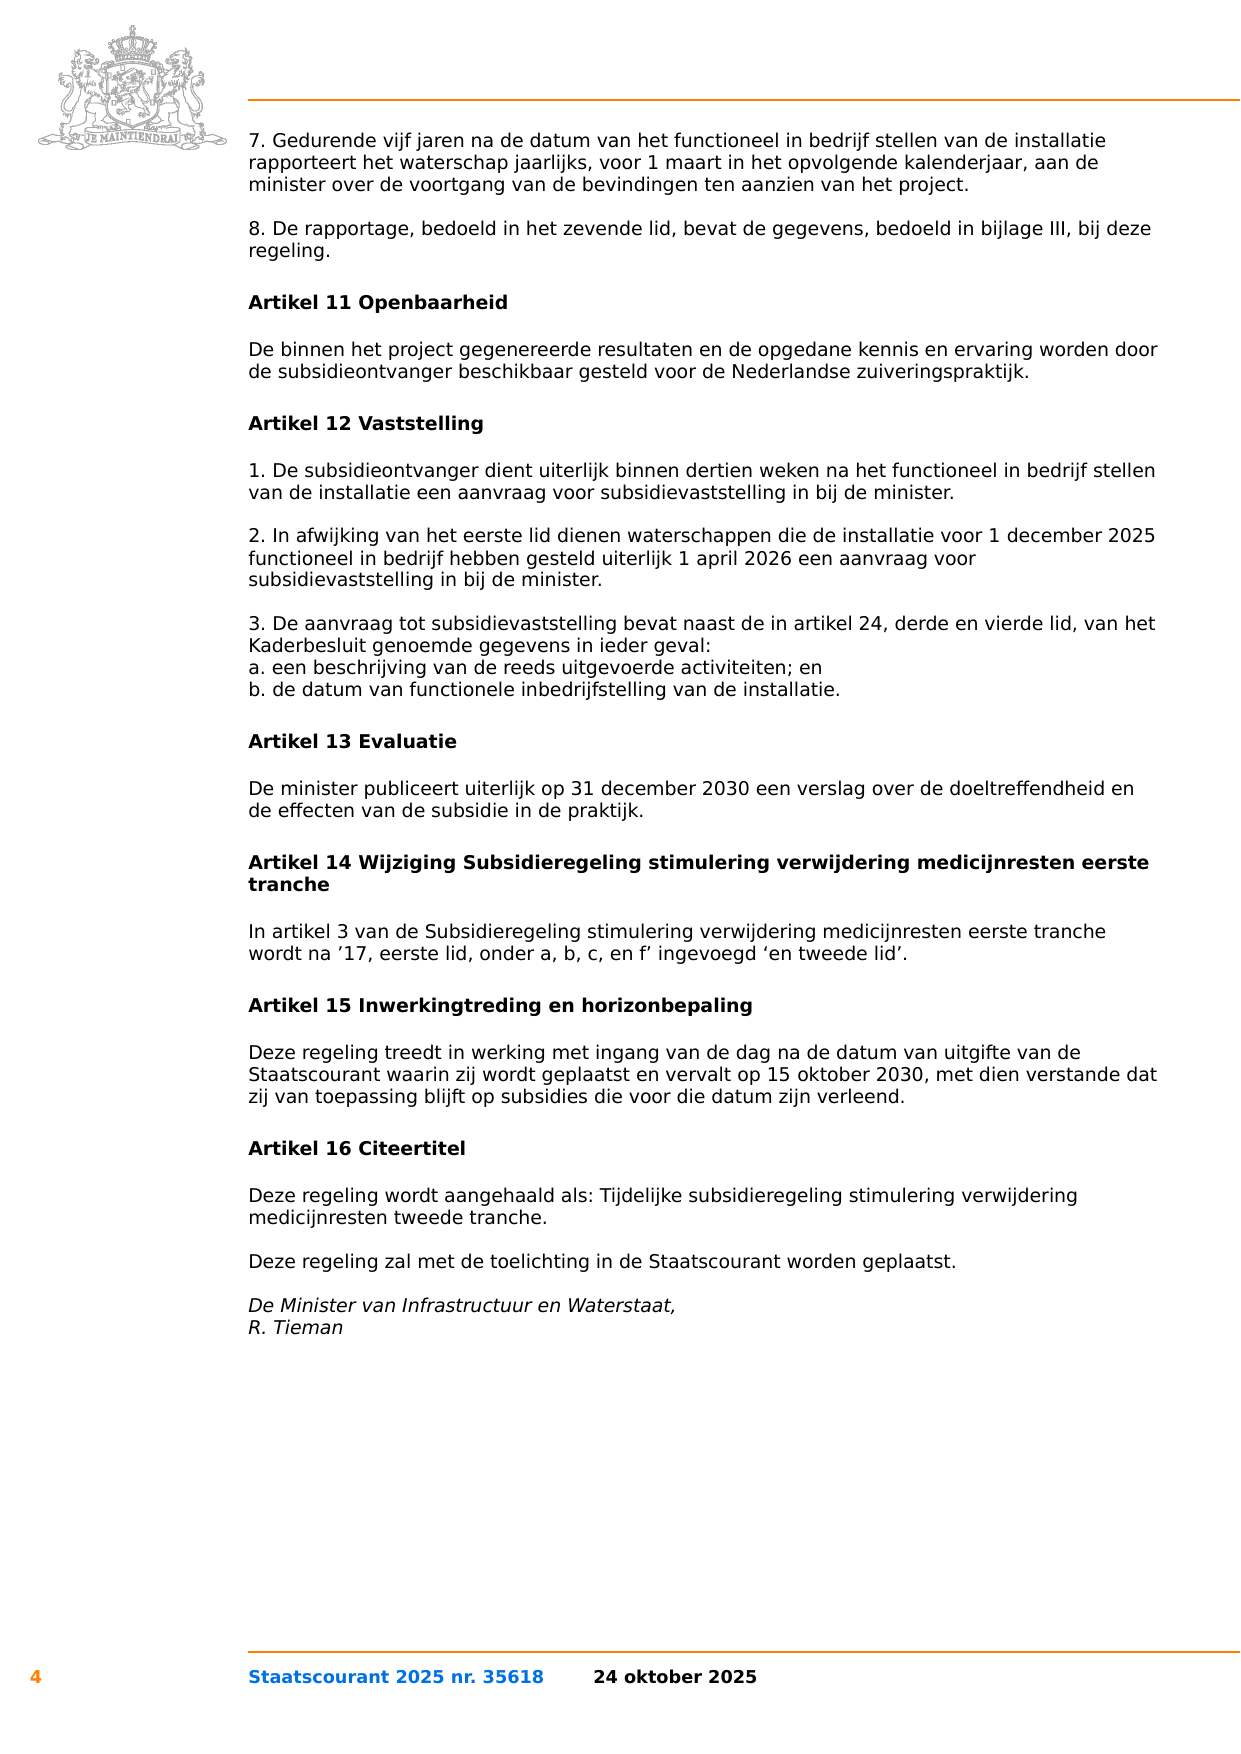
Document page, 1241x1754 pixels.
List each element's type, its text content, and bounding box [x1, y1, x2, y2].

picture [38, 25, 227, 150]
text De Minister van Infrastructuur en Waterstaat, R. Tieman [248, 1294, 1163, 1338]
subtitle Artikel 13 Evaluatie [248, 731, 1163, 753]
text a. een beschrijving van de reeds uitgevoerde activiteiten; en [248, 657, 1163, 679]
text De minister publiceert uiterlijk op 31 december 2030 een verslag over de doeltreffendheid en de effecten van de subsidie in de praktijk. [248, 778, 1163, 822]
subtitle Artikel 12 Vaststelling [248, 413, 1163, 434]
text 1. De subsidieontvanger dient uiterlijk binnen dertien weken na het functioneel in bedrijf stellen van de installatie een aanvraag voor subsidievaststelling in bij de minister. [248, 459, 1163, 503]
text 7. Gedurende vijf jaren na de datum van het functioneel in bedrijf stellen van de installatie rapporteert het waterschap jaarlijks, voor 1 maart in het opvolgende kalenderjaar, aan de minister over de voortgang van de bevindingen ten aanzien van het project. [248, 130, 1163, 196]
subtitle Artikel 11 Openbaarheid [248, 292, 1163, 314]
subtitle Artikel 15 Inwerkingtreding en horizonbepaling [248, 995, 1163, 1017]
text De binnen het project gegenereerde resultaten en de opgedane kennis en ervaring worden door de subsidieontvanger beschikbaar gesteld voor de Nederlandse zuiveringspraktijk. [248, 339, 1163, 383]
text Deze regeling treedt in werking met ingang van de dag na de datum van uitgifte van de Staatscourant waarin zij wordt geplaatst en vervalt op 15 oktober 2030, met dien verstande dat zij van toepassing blijft op subsidies die voor die datum zijn verleend. [248, 1042, 1163, 1108]
text 3. De aanvraag tot subsidievaststelling bevat naast de in artikel 24, derde en vierde lid, van het Kaderbesluit genoemde gegevens in ieder geval: [248, 613, 1163, 657]
text 8. De rapportage, bedoeld in het zevende lid, bevat de gegevens, bedoeld in bijlage III, bij deze regeling. [248, 218, 1163, 262]
text Deze regeling wordt aangehaald als: Tijdelijke subsidieregeling stimulering verwijdering medicijnresten tweede tranche. [248, 1185, 1163, 1229]
subtitle Artikel 14 Wijziging Subsidieregeling stimulering verwijdering medicijnresten eerste tranche [248, 852, 1163, 896]
text Deze regeling zal met de toelichting in de Staatscourant worden geplaatst. [248, 1251, 1163, 1273]
subtitle Artikel 16 Citeertitel [248, 1138, 1163, 1160]
text In artikel 3 van de Subsidieregeling stimulering verwijdering medicijnresten eerste tranche wordt na ’17, eerste lid, onder a, b, c, en f’ ingevoegd ‘en tweede lid’. [248, 921, 1163, 965]
text 2. In afwijking van het eerste lid dienen waterschappen die de installatie voor 1 december 2025 functioneel in bedrijf hebben gesteld uiterlijk 1 april 2026 een aanvraag voor subsidievaststelling in bij de minister. [248, 525, 1163, 591]
text b. de datum van functionele inbedrijfstelling van de installatie. [248, 679, 1163, 701]
